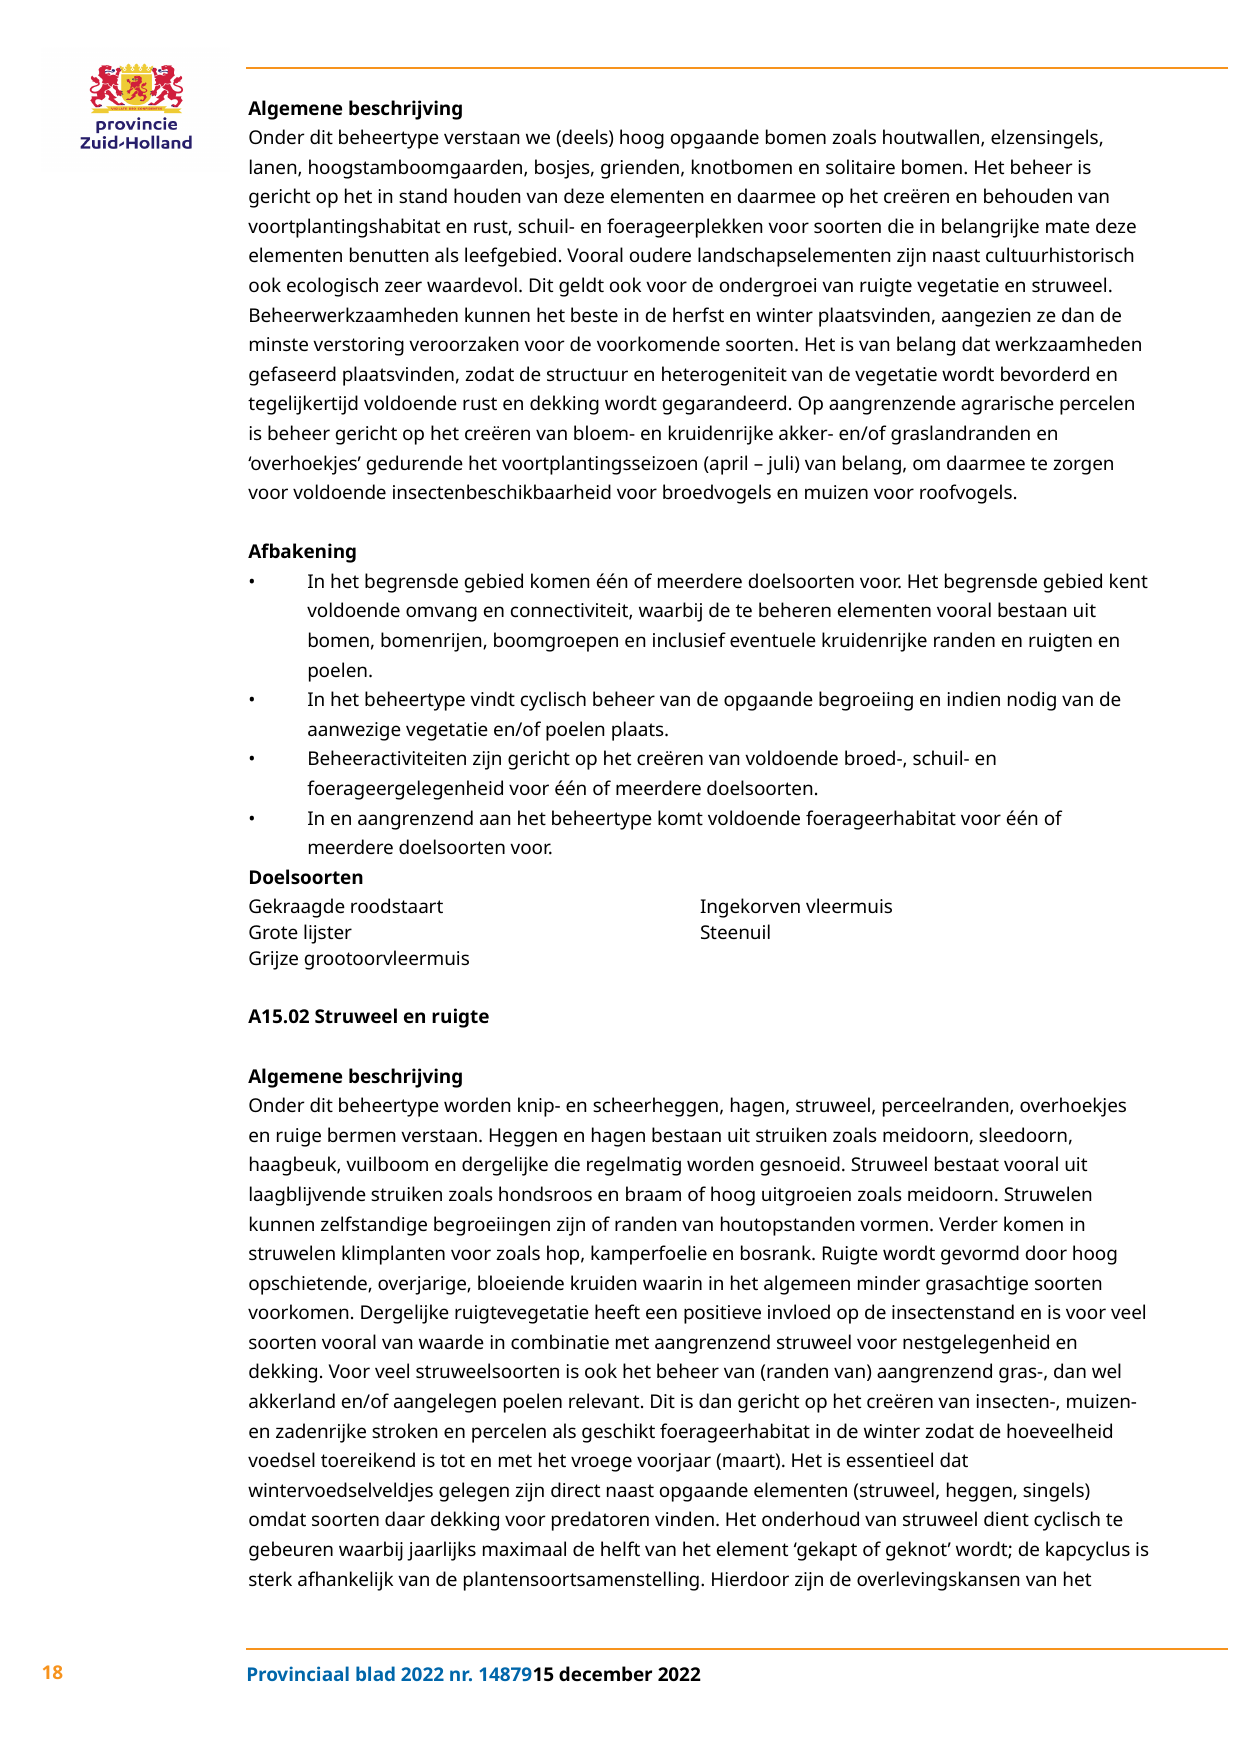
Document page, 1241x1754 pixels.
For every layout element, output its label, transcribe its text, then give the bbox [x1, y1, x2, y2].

table_header Gekraagde roodstaart [248, 894, 700, 919]
table_header Ingekorven vleermuis [700, 894, 1152, 919]
table_cell Grijze grootoorvleermuis [248, 945, 1152, 971]
text Algemene beschrijving [248, 1063, 1152, 1088]
list In en aangrenzend aan het beheertype komt voldoende foerageerhabitat voor één of meerdere doelsoorten voor. [248, 805, 1152, 860]
picture [41, 47, 231, 172]
list Beheeractiviteiten zijn gericht op het creëren van voldoende broed-, schuil- en foerageergelegenheid voor één of meerdere doelsoorten. [248, 746, 1152, 801]
list In het begrensde gebied komen één of meerdere doelsoorten voor. Het begrensde gebied kent voldoende omvang en connectiviteit, waarbij de te beheren elementen vooral bestaan uit bomen, bomenrijen, boomgroepen en inclusief eventuele kruidenrijke randen en ruigten en poelen. [248, 568, 1152, 683]
text Onder dit beheertype verstaan we (deels) hoog opgaande bomen zoals houtwallen, elzensingels, lanen, hoogstamboomgaarden, bosjes, grienden, knotbomen en solitaire bomen. Het beheer is gericht op het in stand houden van deze elementen en daarmee op het creëren en behouden van voortplantingshabitat en rust, schuil- en foerageerplekken voor soorten die in belangrijke mate deze elementen benutten als leefgebied. Vooral oudere landschapselementen zijn naast cultuurhistorisch ook ecologisch zeer waardevol. Dit geldt ook voor de ondergroei van ruigte vegetatie en struweel. Beheerwerkzaamheden kunnen het beste in de herfst en winter plaatsvinden, aangezien ze dan de minste verstoring veroorzaken voor de voorkomende soorten. Het is van belang dat werkzaamheden gefaseerd plaatsvinden, zodat de structuur en heterogeniteit van de vegetatie wordt bevorderd en tegelijkertijd voldoende rust en dekking wordt gegarandeerd. Op aangrenzende agrarische percelen is beheer gericht op het creëren van bloem- en kruidenrijke akker- en/of graslandranden en ‘overhoekjes’ gedurende het voortplantingsseizoen (april – juli) van belang, om daarmee te zorgen voor voldoende insectenbeschikbaarheid voor broedvogels en muizen voor roofvogels. [248, 124, 1152, 505]
text Onder dit beheertype worden knip- en scheerheggen, hagen, struweel, perceelranden, overhoekjes en ruige bermen verstaan. Heggen en hagen bestaan uit struiken zoals meidoorn, sleedoorn, haagbeuk, vuilboom en dergelijke die regelmatig worden gesnoeid. Struweel bestaat vooral uit laagblijvende struiken zoals hondsroos en braam of hoog uitgroeien zoals meidoorn. Struwelen kunnen zelfstandige begroeiingen zijn of randen van houtopstanden vormen. Verder komen in struwelen klimplanten voor zoals hop, kamperfoelie en bosrank. Ruigte wordt gevormd door hoog opschietende, overjarige, bloeiende kruiden waarin in het algemeen minder grasachtige soorten voorkomen. Dergelijke ruigtevegetatie heeft een positieve invloed op de insectenstand en is voor veel soorten vooral van waarde in combinatie met aangrenzend struweel voor nestgelegenheid en dekking. Voor veel struweelsoorten is ook het beheer van (randen van) aangrenzend gras-, dan wel akkerland en/of aangelegen poelen relevant. Dit is dan gericht op het creëren van insecten-, muizen- en zadenrijke stroken en percelen als geschikt foerageerhabitat in de winter zodat de hoeveelheid voedsel toereikend is tot en met het vroege voorjaar (maart). Het is essentieel dat wintervoedselveldjes gelegen zijn direct naast opgaande elementen (struweel, heggen, singels) omdat soorten daar dekking voor predatoren vinden. Het onderhoud van struweel dient cyclisch te gebeuren waarbij jaarlijks maximaal de helft van het element ‘gekapt of geknot’ wordt; de kapcyclus is sterk afhankelijk van de plantensoortsamenstelling. Hierdoor zijn de overlevingskansen van het [248, 1092, 1152, 1591]
table_cell Grote lijster [248, 919, 700, 945]
list In het beheertype vindt cyclisch beheer van de opgaande begroeiing en indien nodig van de aanwezige vegetatie en/of poelen plaats. [248, 686, 1152, 742]
text Afbakening [248, 538, 1152, 564]
table_cell Steenuil [700, 919, 1152, 945]
text Doelsoorten [248, 864, 1152, 890]
text A15.02 Struweel en ruigte [248, 1004, 1152, 1029]
text Algemene beschrijving [248, 95, 1152, 121]
